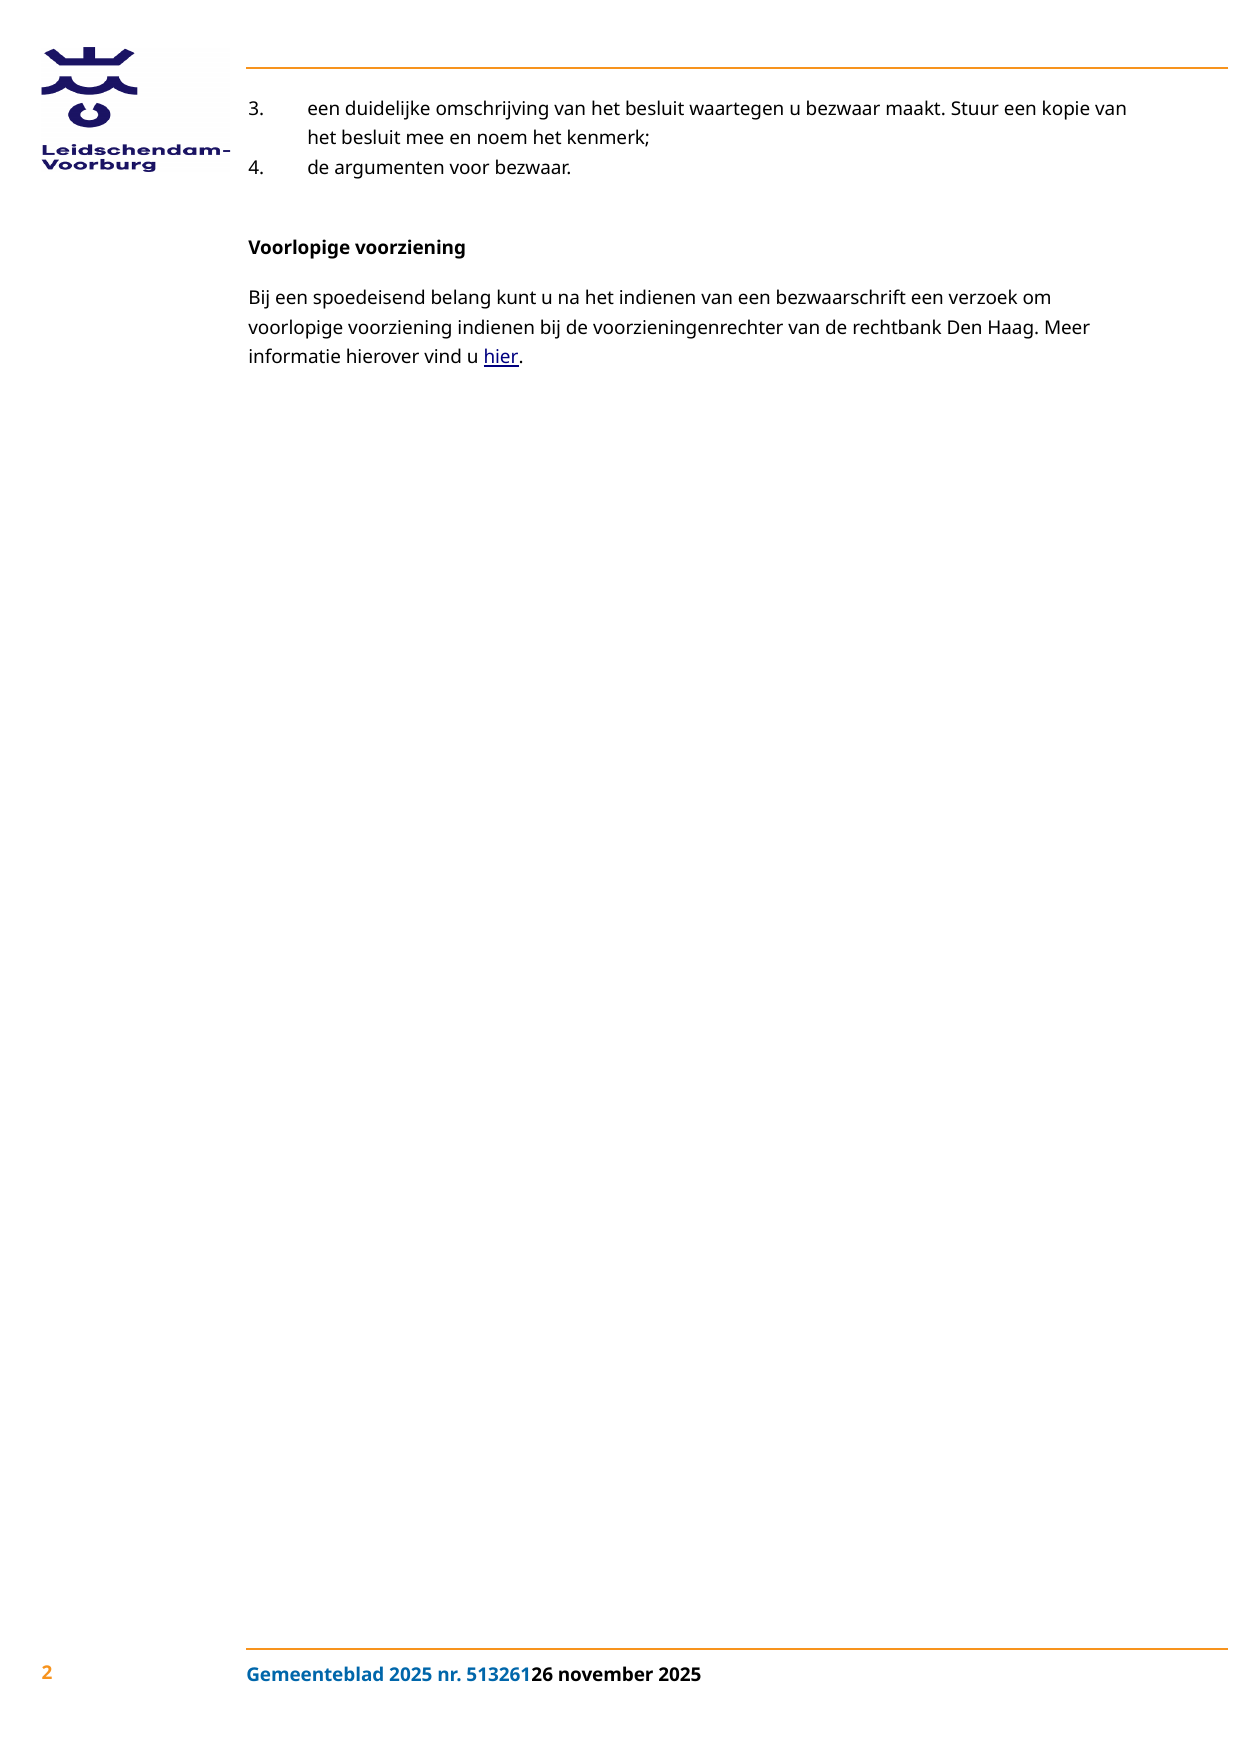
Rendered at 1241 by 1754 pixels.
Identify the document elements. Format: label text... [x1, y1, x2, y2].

text Voorlopige voorziening [248, 234, 1152, 260]
text Bij een spoedeisend belang kunt u na het indienen van een bezwaarschrift een verzoek om voorlopige voorziening indienen bij de voorzieningenrechter van de rechtbank Den Haag. Meer informatie hierover vind u hier. [248, 284, 1152, 369]
picture [41, 47, 231, 172]
list de argumenten voor bezwaar. [248, 154, 1152, 180]
list een duidelijke omschrijving van het besluit waartegen u bezwaar maakt. Stuur een kopie van het besluit mee en noem het kenmerk; [248, 95, 1152, 150]
